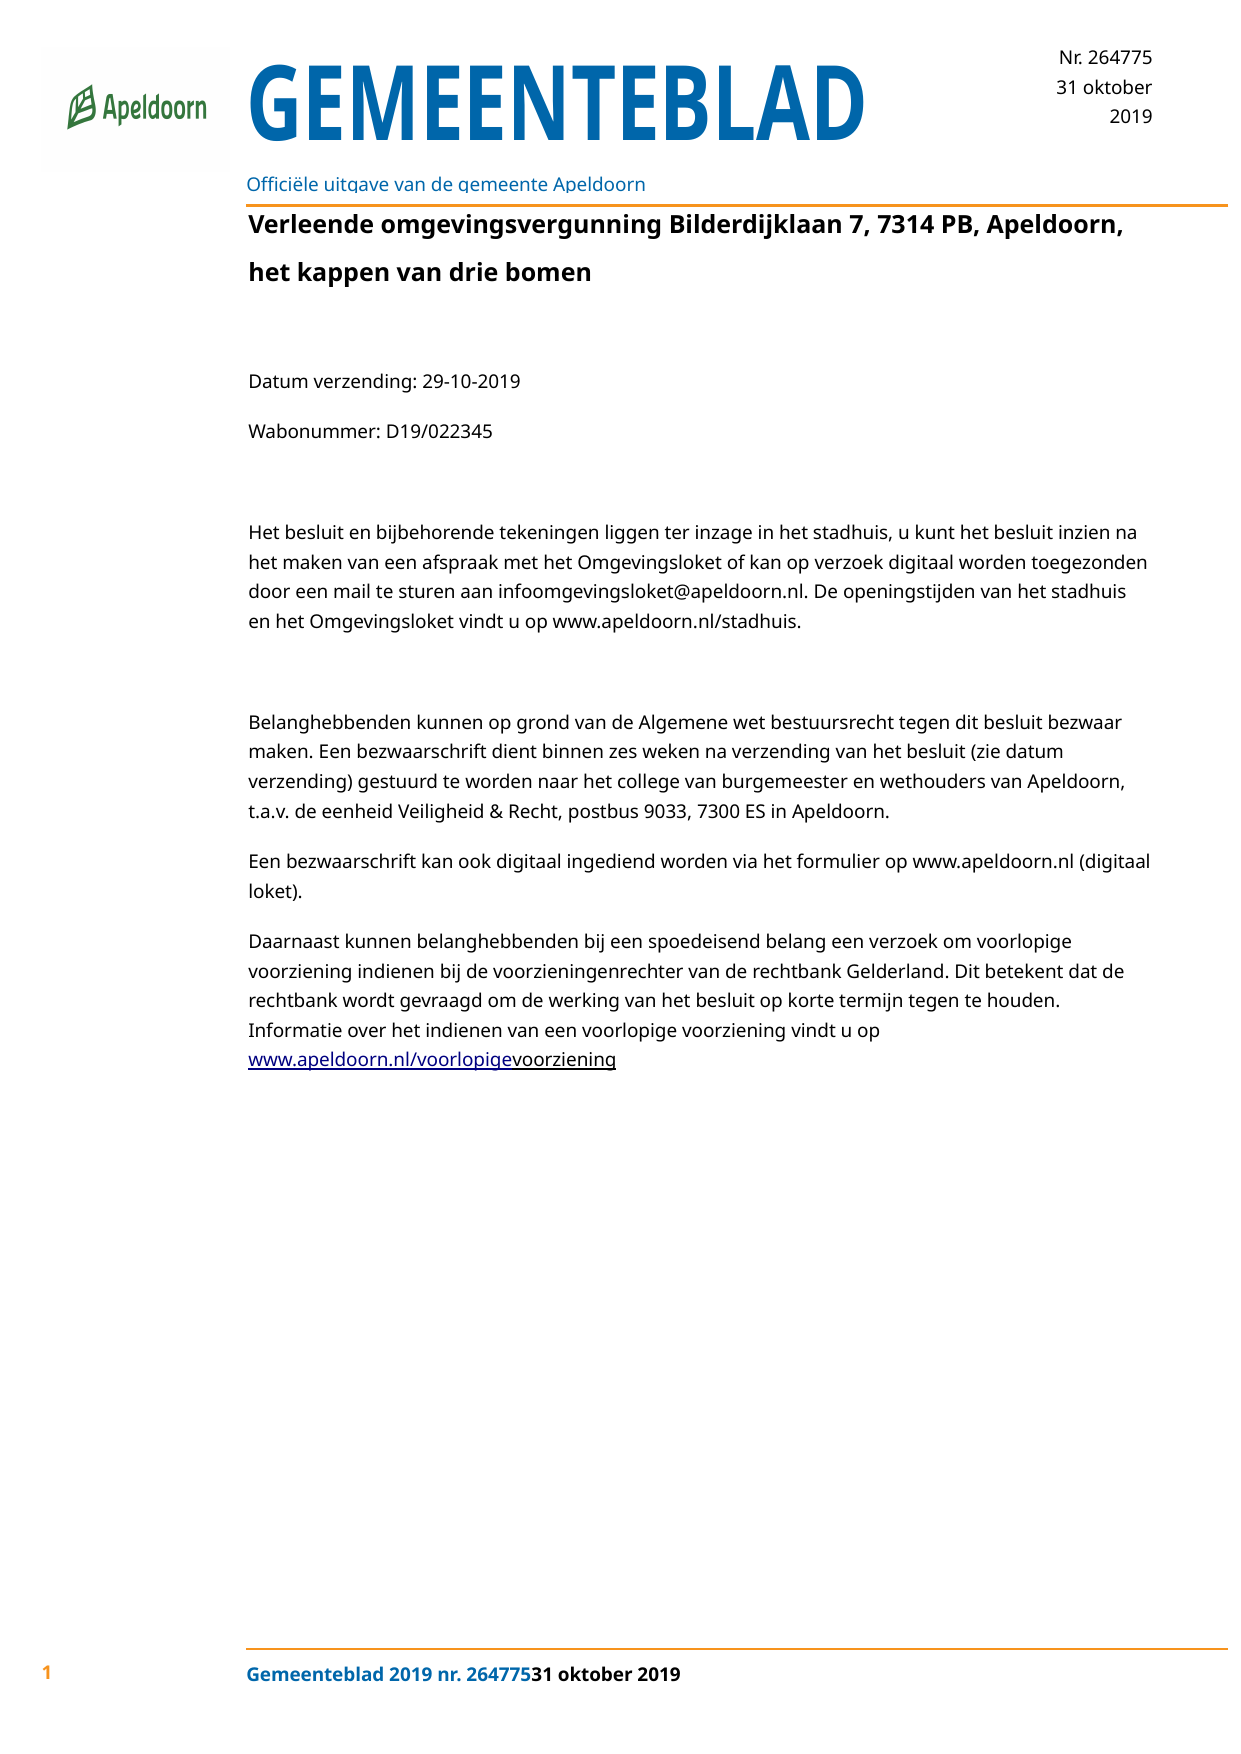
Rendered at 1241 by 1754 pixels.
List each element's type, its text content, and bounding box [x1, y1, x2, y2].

text Belanghebbenden kunnen op grond van de Algemene wet bestuursrecht tegen dit besluit bezwaar maken. Een bezwaarschrift dient binnen zes weken na verzending van het besluit (zie datum verzending) gestuurd te worden naar het college van burgemeester en wethouders van Apeldoorn, t.a.v. de eenheid Veiligheid & Recht, postbus 9033, 7300 ES in Apeldoorn. [248, 709, 1152, 824]
text Daarnaast kunnen belanghebbenden bij een spoedeisend belang een verzoek om voorlopige voorziening indienen bij de voorzieningenrechter van de rechtbank Gelderland. Dit betekent dat de rechtbank wordt gevraagd om de werking van het besluit op korte termijn tegen te houden. Informatie over het indienen van een voorlopige voorziening vindt u op www.apeldoorn.nl/voorlopigevoorziening [248, 928, 1152, 1072]
text Het besluit en bijbehorende tekeningen liggen ter inzage in het stadhuis, u kunt het besluit inzien na het maken van een afspraak met het Omgevingsloket of kan op verzoek digitaal worden toegezonden door een mail te sturen aan infoomgevingsloket@apeldoorn.nl. De openingstijden van het stadhuis en het Omgevingsloket vindt u op www.apeldoorn.nl/stadhuis. [248, 519, 1152, 634]
picture [41, 47, 231, 172]
text Datum verzending: 29-10-2019 [248, 368, 1152, 394]
text Wabonummer: D19/022345 [248, 419, 1152, 444]
text Verleende omgevingsvergunning Bilderdijklaan 7, 7314 PB, Apeldoorn, het kappen van drie bomen [248, 207, 1152, 288]
text Een bezwaarschrift kan ook digitaal ingediend worden via het formulier op www.apeldoorn.nl (digitaal loket). [248, 848, 1152, 904]
